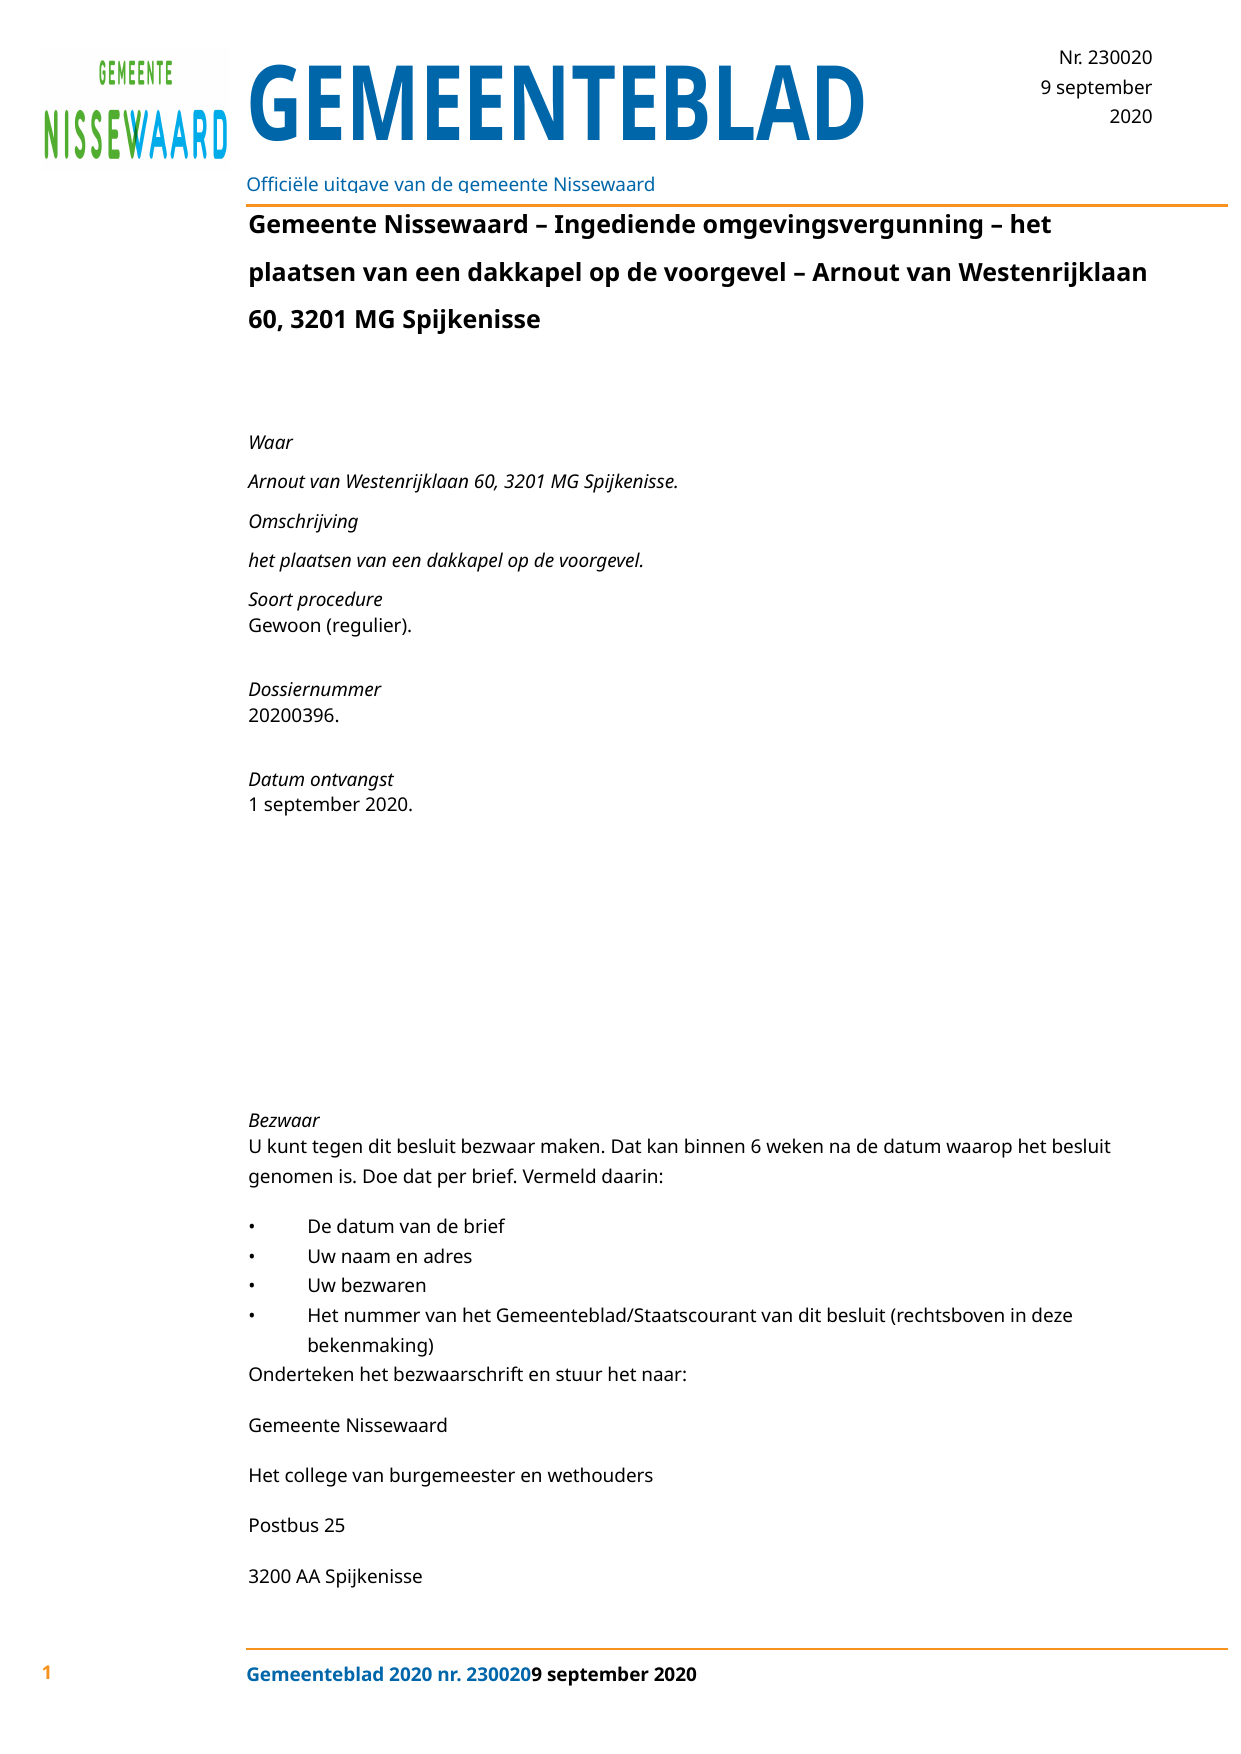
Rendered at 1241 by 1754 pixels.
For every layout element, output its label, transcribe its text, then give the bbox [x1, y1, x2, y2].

text U kunt tegen dit besluit bezwaar maken. Dat kan binnen 6 weken na de datum waarop het besluit genomen is. Doe dat per brief. Vermeld daarin: [248, 1133, 1152, 1189]
text Datum ontvangst [248, 766, 1152, 792]
text 20200396. [248, 702, 1152, 728]
text Gemeente Nissewaard [248, 1412, 1152, 1437]
text Soort procedure [248, 587, 1152, 612]
text het plaatsen van een dakkapel op de voorgevel. [248, 547, 1152, 573]
text Gewoon (regulier). [248, 612, 1152, 638]
text 1 september 2020. [248, 792, 1152, 817]
text Onderteken het bezwaarschrift en stuur het naar: [248, 1361, 1152, 1387]
text 3200 AA Spijkenisse [248, 1563, 1152, 1589]
text Postbus 25 [248, 1513, 1152, 1538]
text Arnout van Westenrijklaan 60, 3201 MG Spijkenisse. [248, 469, 1152, 494]
text Bezwaar [248, 1108, 1152, 1133]
list De datum van de brief [248, 1213, 1152, 1239]
text Omschrijving [248, 508, 1152, 534]
text Het college van burgemeester en wethouders [248, 1462, 1152, 1488]
text Waar [248, 429, 1152, 455]
list Het nummer van het Gemeenteblad/Staatscourant van dit besluit (rechtsboven in deze bekenmaking) [248, 1302, 1152, 1357]
text Gemeente Nissewaard – Ingediende omgevingsvergunning – het plaatsen van een dakkapel op de voorgevel – Arnout van Westenrijklaan 60, 3201 MG Spijkenisse [248, 207, 1152, 336]
picture [41, 47, 231, 172]
list Uw naam en adres [248, 1243, 1152, 1269]
list Uw bezwaren [248, 1273, 1152, 1298]
text Dossiernummer [248, 676, 1152, 702]
